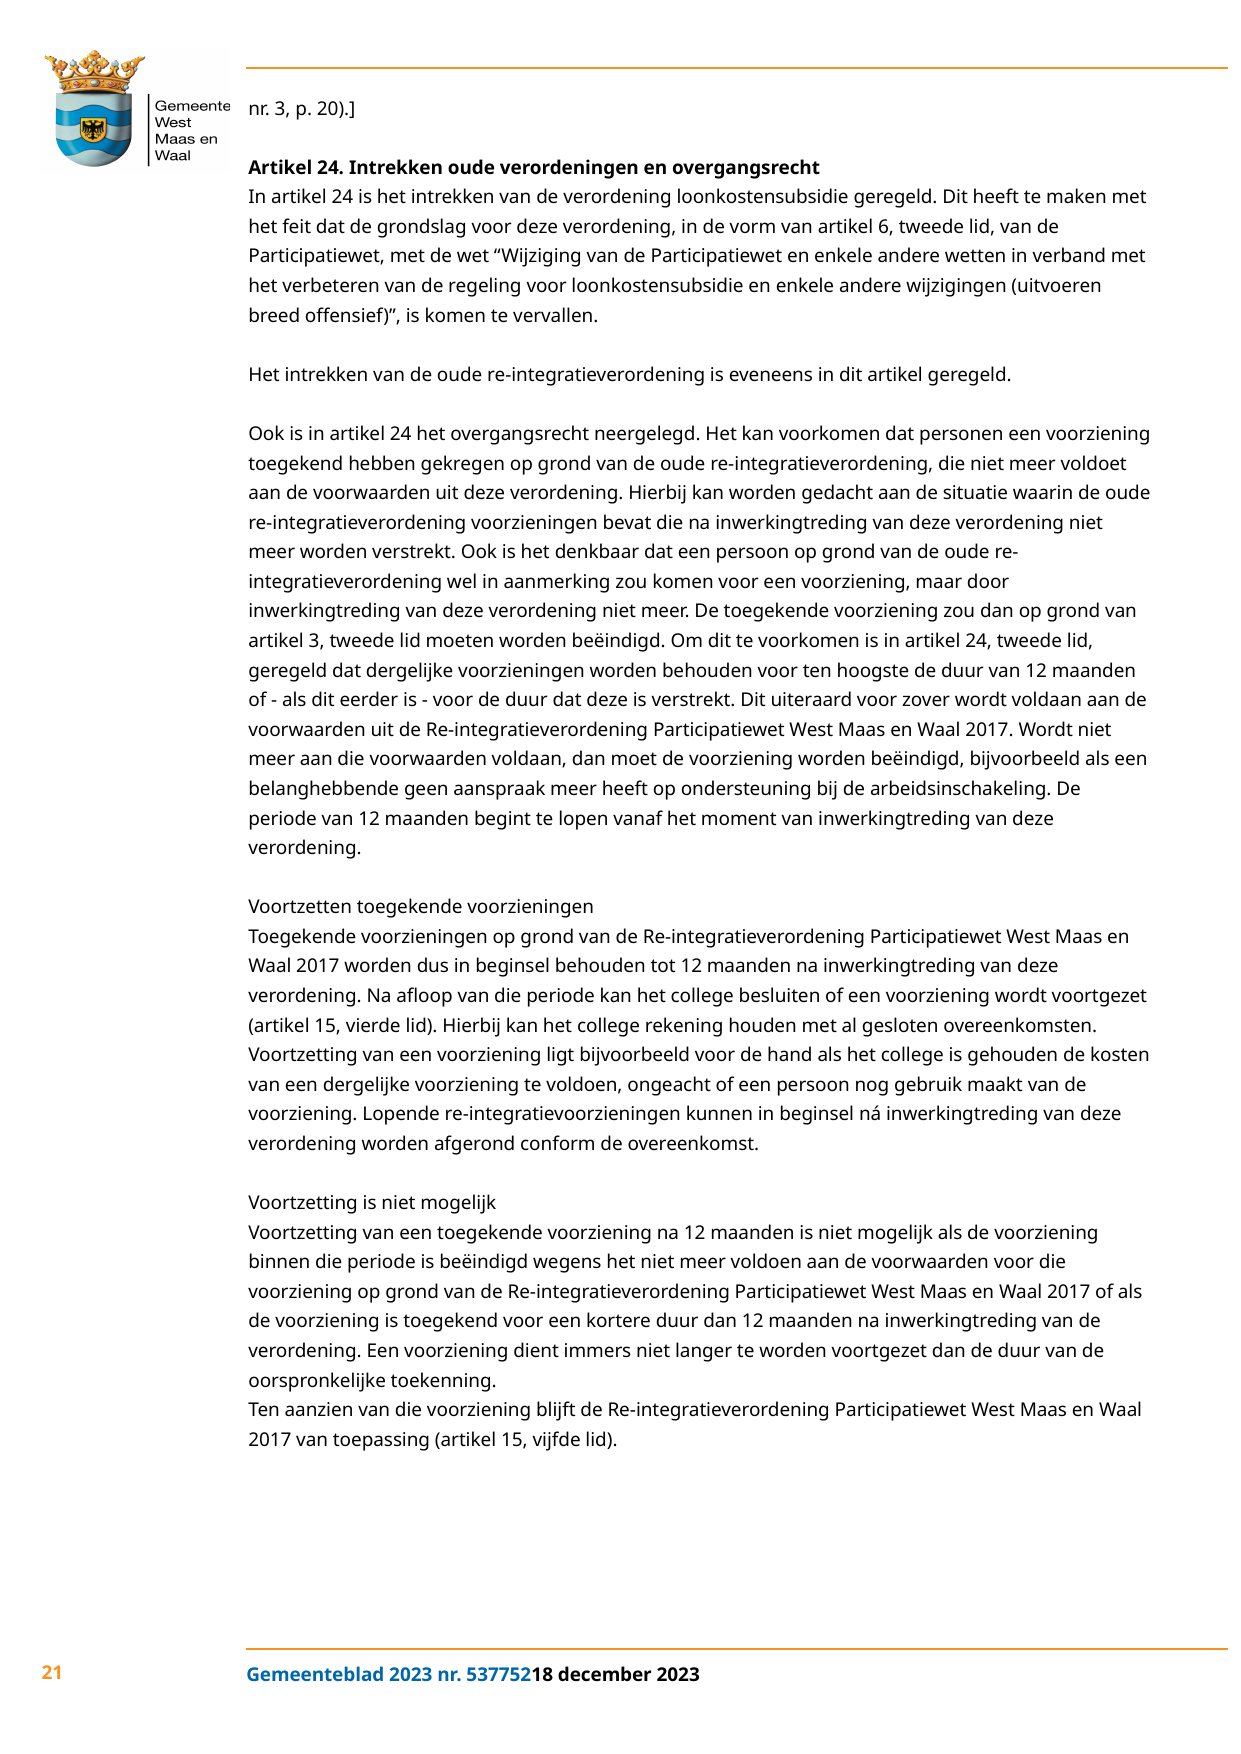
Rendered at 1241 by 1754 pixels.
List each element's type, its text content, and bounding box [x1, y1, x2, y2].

text In artikel 24 is het intrekken van de verordening loonkostensubsidie geregeld. Dit heeft te maken met het feit dat de grondslag voor deze verordening, in de vorm van artikel 6, tweede lid, van de Participatiewet, met de wet “Wijziging van de Participatiewet en enkele andere wetten in verband met het verbeteren van de regeling voor loonkostensubsidie en enkele andere wijzigingen (uitvoeren breed offensief)”, is komen te vervallen. [248, 183, 1152, 328]
text Ook is in artikel 24 het overgangsrecht neergelegd. Het kan voorkomen dat personen een voorziening toegekend hebben gekregen op grond van de oude re-integratieverordening, die niet meer voldoet aan de voorwaarden uit deze verordening. Hierbij kan worden gedacht aan de situatie waarin de oude re-integratieverordening voorzieningen bevat die na inwerkingtreding van deze verordening niet meer worden verstrekt. Ook is het denkbaar dat een persoon op grond van de oude re-integratieverordening wel in aanmerking zou komen voor een voorziening, maar door inwerkingtreding van deze verordening niet meer. De toegekende voorziening zou dan op grond van artikel 3, tweede lid moeten worden beëindigd. Om dit te voorkomen is in artikel 24, tweede lid, geregeld dat dergelijke voorzieningen worden behouden voor ten hoogste de duur van 12 maanden of - als dit eerder is - voor de duur dat deze is verstrekt. Dit uiteraard voor zover wordt voldaan aan de voorwaarden uit de Re-integratieverordening Participatiewet West Maas en Waal 2017. Wordt niet meer aan die voorwaarden voldaan, dan moet de voorziening worden beëindigd, bijvoorbeeld als een belanghebbende geen aanspraak meer heeft op ondersteuning bij de arbeidsinschakeling. De periode van 12 maanden begint te lopen vanaf het moment van inwerkingtreding van deze verordening. [248, 420, 1152, 860]
text Toegekende voorzieningen op grond van de Re-integratieverordening Participatiewet West Maas en Waal 2017 worden dus in beginsel behouden tot 12 maanden na inwerkingtreding van deze verordening. Na afloop van die periode kan het college besluiten of een voorziening wordt voortgezet (artikel 15, vierde lid). Hierbij kan het college rekening houden met al gesloten overeenkomsten. Voortzetting van een voorziening ligt bijvoorbeeld voor de hand als het college is gehouden de kosten van een dergelijke voorziening te voldoen, ongeacht of een persoon nog gebruik maakt van de voorziening. Lopende re-integratievoorzieningen kunnen in beginsel ná inwerkingtreding van deze verordening worden afgerond conform de overeenkomst. [248, 923, 1152, 1156]
text nr. 3, p. 20).] [248, 95, 1152, 121]
text Het intrekken van de oude re-integratieverordening is eveneens in dit artikel geregeld. [248, 361, 1152, 387]
text Artikel 24. Intrekken oude verordeningen en overgangsrecht [248, 154, 1152, 180]
text Voortzetting is niet mogelijk [248, 1189, 1152, 1215]
picture [41, 47, 231, 172]
text Voortzetten toegekende voorzieningen [248, 893, 1152, 919]
text Voortzetting van een toegekende voorziening na 12 maanden is niet mogelijk als de voorziening binnen die periode is beëindigd wegens het niet meer voldoen aan de voorwaarden voor die voorziening op grond van de Re-integratieverordening Participatiewet West Maas en Waal 2017 of als de voorziening is toegekend voor een kortere duur dan 12 maanden na inwerkingtreding van de verordening. Een voorziening dient immers niet langer te worden voortgezet dan de duur van de oorspronkelijke toekenning. [248, 1219, 1152, 1393]
text Ten aanzien van die voorziening blijft de Re-integratieverordening Participatiewet West Maas en Waal 2017 van toepassing (artikel 15, vijfde lid). [248, 1396, 1152, 1452]
